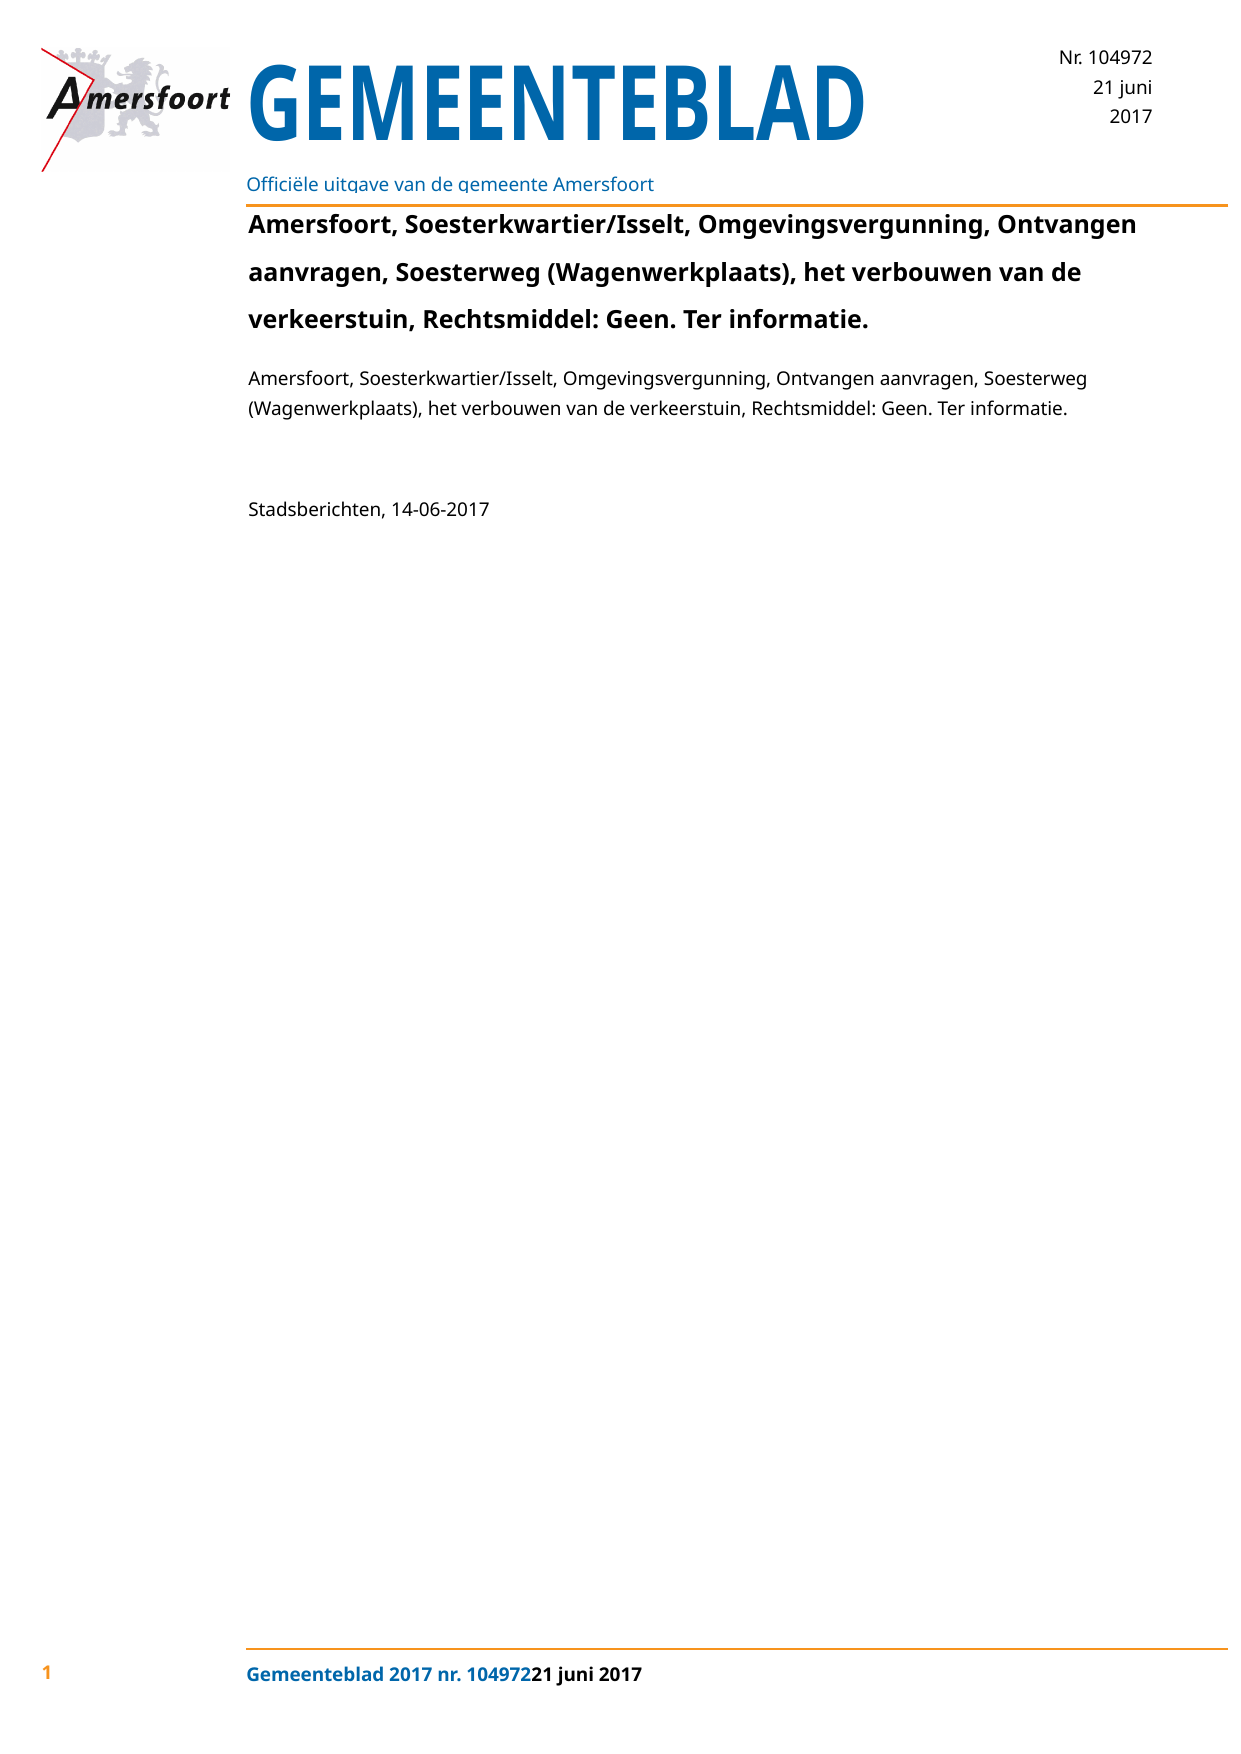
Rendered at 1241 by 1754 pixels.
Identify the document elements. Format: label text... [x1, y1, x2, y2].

text Amersfoort, Soesterkwartier/Isselt, Omgevingsvergunning, Ontvangen aanvragen, Soesterweg (Wagenwerkplaats), het verbouwen van de verkeerstuin, Rechtsmiddel: Geen. Ter informatie. [248, 366, 1152, 421]
text Amersfoort, Soesterkwartier/Isselt, Omgevingsvergunning, Ontvangen aanvragen, Soesterweg (Wagenwerkplaats), het verbouwen van de verkeerstuin, Rechtsmiddel: Geen. Ter informatie. [248, 207, 1152, 336]
picture [41, 47, 231, 172]
text Stadsberichten, 14-06-2017 [248, 496, 1152, 522]
